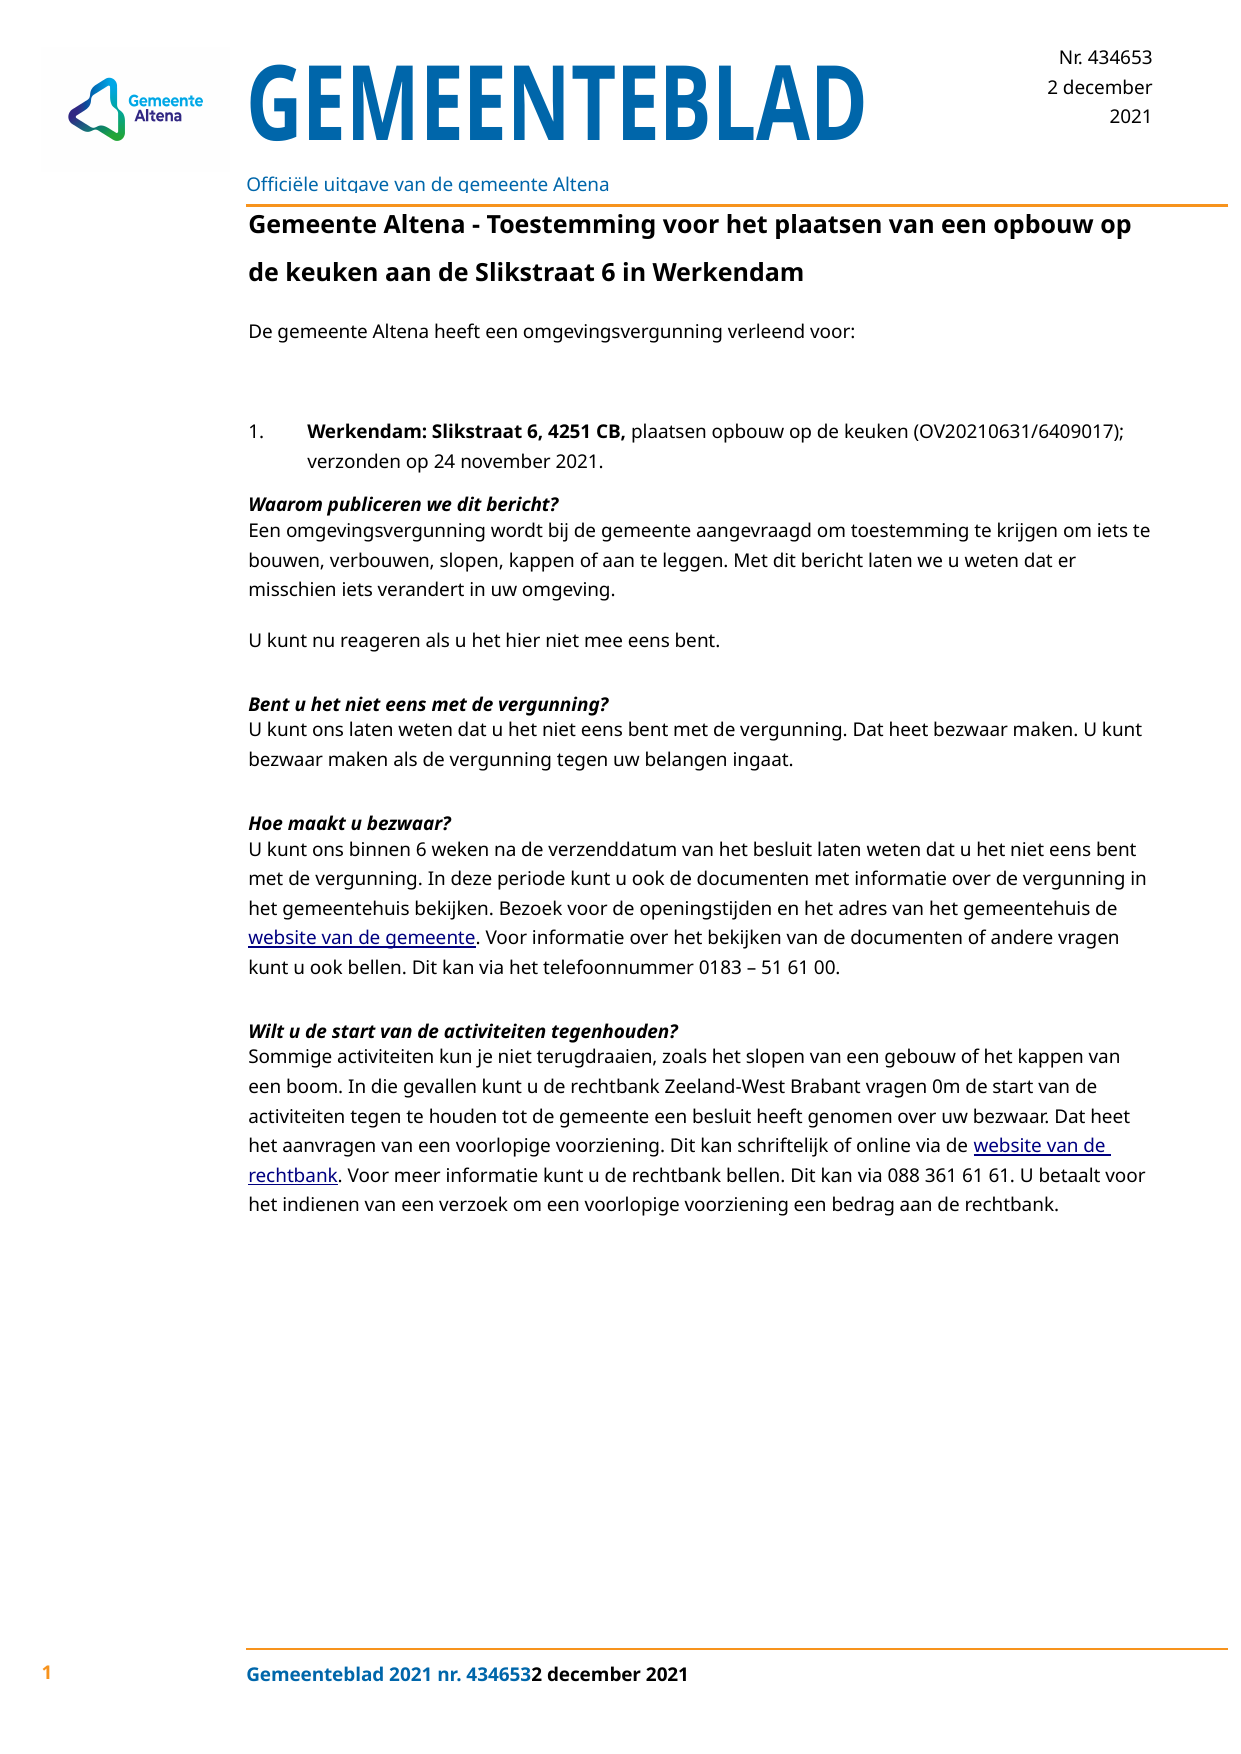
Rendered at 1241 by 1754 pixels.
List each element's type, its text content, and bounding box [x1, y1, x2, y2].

text Sommige activiteiten kun je niet terugdraaien, zoals het slopen van een gebouw of het kappen van een boom. In die gevallen kunt u de rechtbank Zeeland-West Brabant vragen 0m de start van de activiteiten tegen te houden tot de gemeente een besluit heeft genomen over uw bezwaar. Dat heet het aanvragen van een voorlopige voorziening. Dit kan schriftelijk of online via de website van de rechtbank. Voor meer informatie kunt u de rechtbank bellen. Dit kan via 088 361 61 61. U betaalt voor het indienen van een verzoek om een voorlopige voorziening een bedrag aan de rechtbank. [248, 1044, 1152, 1217]
text Waarom publiceren we dit bericht? [248, 491, 1152, 517]
list Werkendam: Slikstraat 6, 4251 CB, plaatsen opbouw op de keuken (OV20210631/6409017); verzonden op 24 november 2021. [248, 419, 1152, 474]
text U kunt ons binnen 6 weken na de verzenddatum van het besluit laten weten dat u het niet eens bent met de vergunning. In deze periode kunt u ook de documenten met informatie over de vergunning in het gemeentehuis bekijken. Bezoek voor de openingstijden en het adres van het gemeentehuis de website van de gemeente. Voor informatie over het bekijken van de documenten of andere vragen kunt u ook bellen. Dit kan via het telefoonnummer 0183 – 51 61 00. [248, 836, 1152, 980]
text Gemeente Altena - Toestemming voor het plaatsen van een opbouw op de keuken aan de Slikstraat 6 in Werkendam [248, 207, 1152, 288]
text Bent u het niet eens met de vergunning? [248, 691, 1152, 716]
text Hoe maakt u bezwaar? [248, 810, 1152, 836]
text U kunt nu reageren als u het hier niet mee eens bent. [248, 627, 1152, 652]
text Wilt u de start van de activiteiten tegenhouden? [248, 1018, 1152, 1044]
text De gemeente Altena heeft een omgevingsvergunning verleend voor: [248, 318, 1152, 344]
text Een omgevingsvergunning wordt bij de gemeente aangevraagd om toestemming te krijgen om iets te bouwen, verbouwen, slopen, kappen of aan te leggen. Met dit bericht laten we u weten dat er misschien iets verandert in uw omgeving. [248, 517, 1152, 602]
picture [41, 47, 231, 172]
text U kunt ons laten weten dat u het niet eens bent met de vergunning. Dat heet bezwaar maken. U kunt bezwaar maken als de vergunning tegen uw belangen ingaat. [248, 716, 1152, 772]
